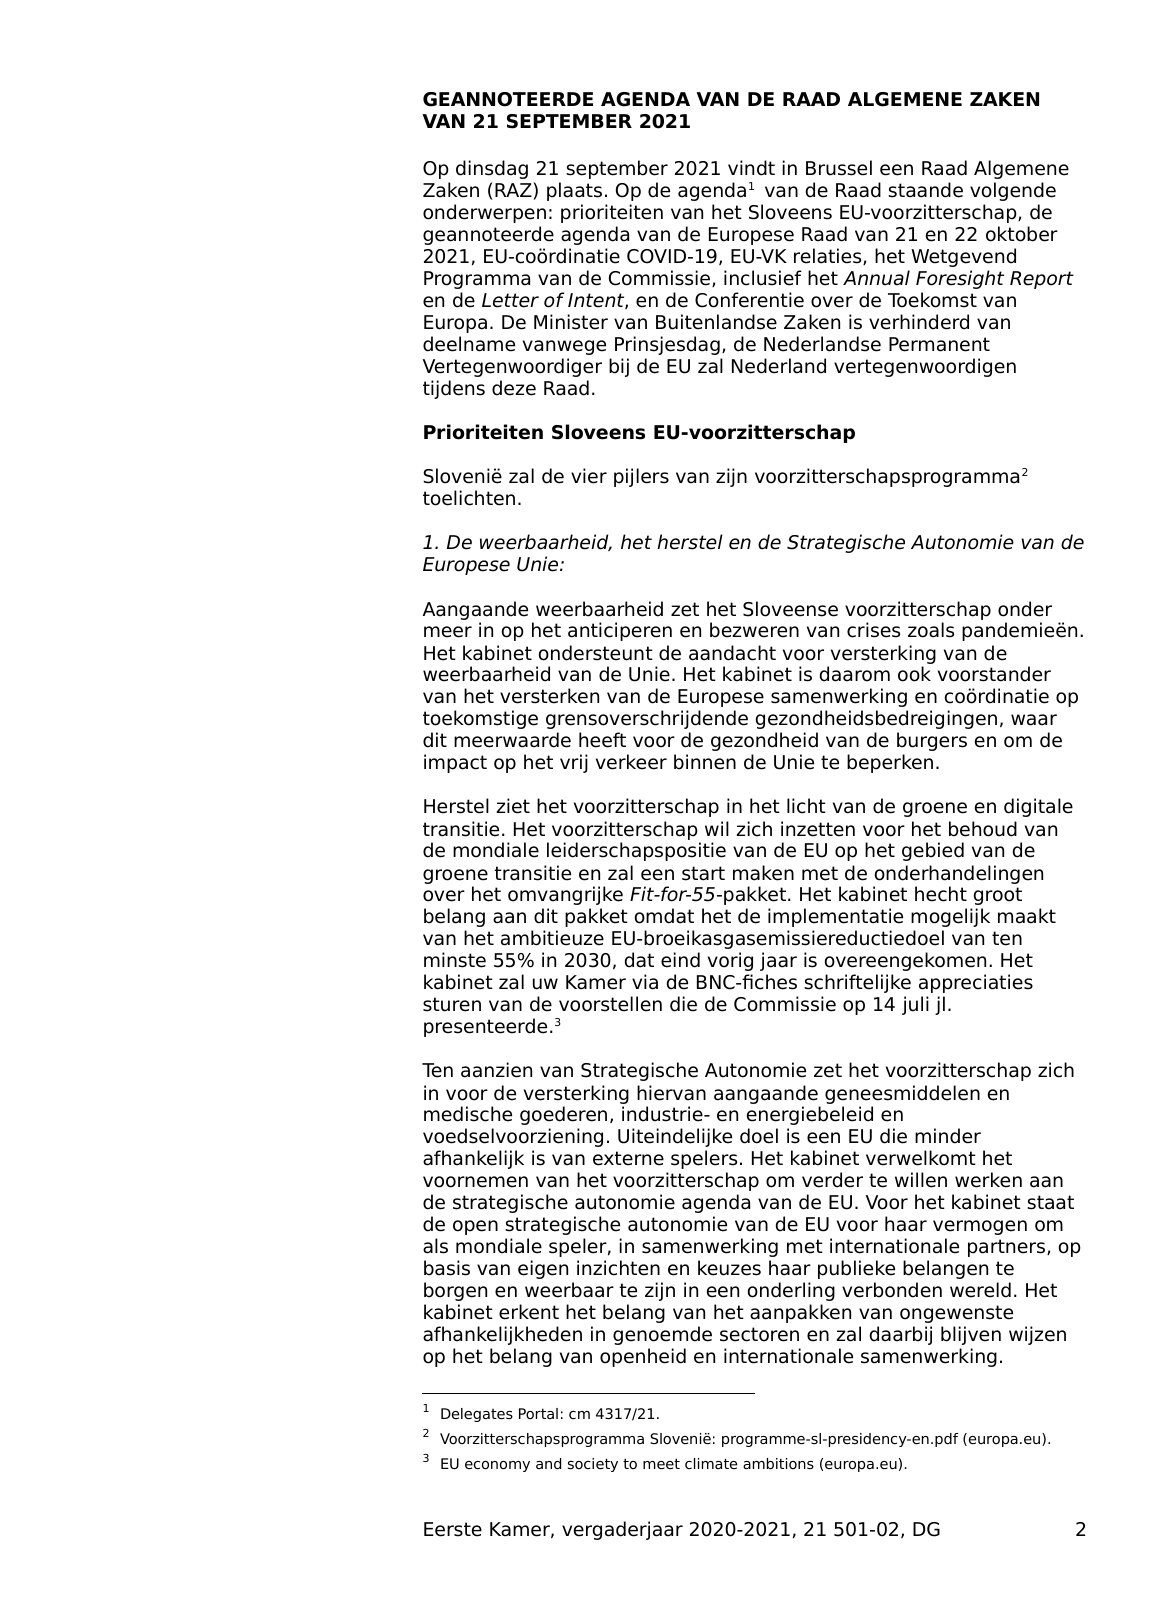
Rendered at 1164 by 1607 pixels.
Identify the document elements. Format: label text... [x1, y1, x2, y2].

text Aangaande weerbaarheid zet het Sloveense voorzitterschap onder meer in op het anticiperen en bezweren van crises zoals pandemieën. Het kabinet ondersteunt de aandacht voor versterking van de weerbaarheid van de Unie. Het kabinet is daarom ook voorstander van het versterken van de Europese samenwerking en coördinatie op toekomstige grensoverschrijdende gezondheidsbedreigingen, waar dit meerwaarde heeft voor de gezondheid van de burgers en om de impact op het vrij verkeer binnen de Unie te beperken. [422, 598, 1087, 774]
text Delegates Portal: cm 4317/21. [422, 1402, 1087, 1424]
text Herstel ziet het voorzitterschap in het licht van de groene en digitale transitie. Het voorzitterschap wil zich inzetten voor het behoud van de mondiale leiderschapspositie van de EU op het gebied van de groene transitie en zal een start maken met de onderhandelingen over het omvangrijke Fit-for-55-pakket. Het kabinet hecht groot belang aan dit pakket omdat het de implementatie mogelijk maakt van het ambitieuze EU-broeikasgasemissiereductiedoel van ten minste 55% in 2030, dat eind vorig jaar is overeengekomen. Het kabinet zal uw Kamer via de BNC-fiches schriftelijke appreciaties sturen van de voorstellen die de Commissie op 14 juli jl. presenteerde. [422, 796, 1087, 1038]
text Ten aanzien van Strategische Autonomie zet het voorzitterschap zich in voor de versterking hiervan aangaande geneesmiddelen en medische goederen, industrie- en energiebeleid en voedselvoorziening. Uiteindelijke doel is een EU die minder afhankelijk is van externe spelers. Het kabinet verwelkomt het voornemen van het voorzitterschap om verder te willen werken aan de strategische autonomie agenda van de EU. Voor het kabinet staat de open strategische autonomie van de EU voor haar vermogen om als mondiale speler, in samenwerking met internationale partners, op basis van eigen inzichten en keuzes haar publieke belangen te borgen en weerbaar te zijn in een onderling verbonden wereld. Het kabinet erkent het belang van het aanpakken van ongewenste afhankelijkheden in genoemde sectoren en zal daarbij blijven wijzen op het belang van openheid en internationale samenwerking. [422, 1060, 1087, 1368]
text Voorzitterschapsprogramma Slovenië: programme-sl-presidency-en.pdf (europa.eu). [422, 1427, 1087, 1449]
text Op dinsdag 21 september 2021 vindt in Brussel een Raad Algemene Zaken (RAZ) plaats. Op de agenda van de Raad staande volgende onderwerpen: prioriteiten van het Sloveens EU-voorzitterschap, de geannoteerde agenda van de Europese Raad van 21 en 22 oktober 2021, EU-coördinatie COVID-19, EU-VK relaties, het Wetgevend Programma van de Commissie, inclusief het Annual Foresight Report en de Letter of Intent, en de Conferentie over de Toekomst van Europa. De Minister van Buitenlandse Zaken is verhinderd van deelname vanwege Prinsjesdag, de Nederlandse Permanent Vertegenwoordiger bij de EU zal Nederland vertegenwoordigen tijdens deze Raad. [422, 158, 1087, 400]
text EU economy and society to meet climate ambitions (europa.eu). [422, 1452, 1087, 1474]
subtitle 1. De weerbaarheid, het herstel en de Strategische Autonomie van de Europese Unie: [422, 532, 1087, 576]
subtitle GEANNOTEERDE AGENDA VAN DE RAAD ALGEMENE ZAKEN VAN 21 SEPTEMBER 2021 [422, 89, 1087, 133]
subtitle Prioriteiten Sloveens EU-voorzitterschap [422, 422, 1087, 444]
text Slovenië zal de vier pijlers van zijn voorzitterschapsprogramma toelichten. [422, 466, 1087, 510]
